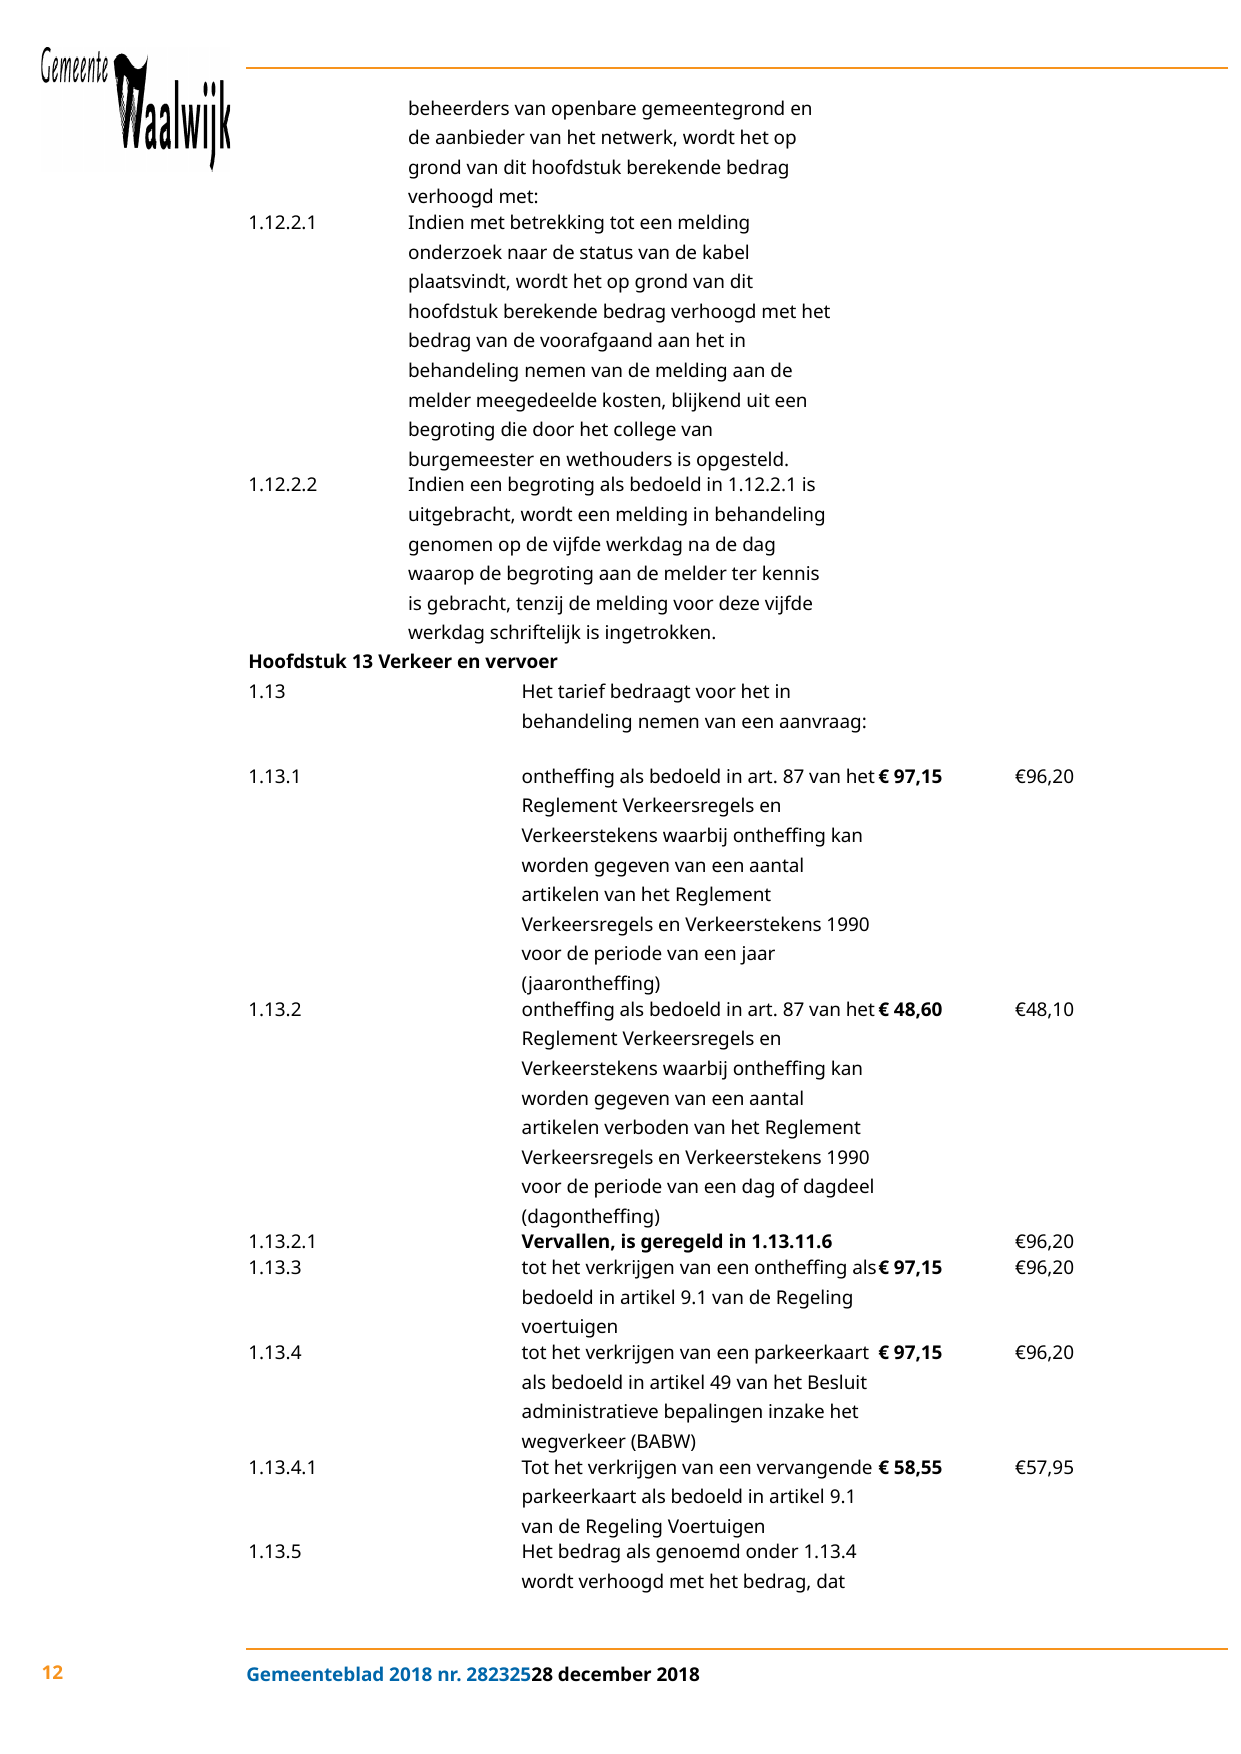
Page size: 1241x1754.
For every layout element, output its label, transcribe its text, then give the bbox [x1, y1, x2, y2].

table_cell [832, 472, 992, 645]
table_cell Tot het verkrijgen van een vervangende parkeerkaart als bedoeld in artikel 9.1 van de Regeling Voertuigen [521, 1454, 878, 1539]
table_cell €96,20 [1015, 1339, 1152, 1454]
table_cell € 48,60 [878, 996, 1015, 1229]
table_cell 1.12.2.1 [248, 209, 408, 472]
table_cell ontheffing als bedoeld in art. 87 van het Reglement Verkeersregels en Verkeerstekens waarbij ontheffing kan worden gegeven van een aantal artikelen van het Reglement Verkeersregels en Verkeerstekens 1990 voor de periode van een jaar (jaarontheffing) [521, 763, 878, 996]
table_cell € 58,55 [878, 1454, 1015, 1539]
table_cell [992, 95, 1152, 209]
table_header 1.13 [248, 678, 521, 763]
table_cell 1.13.2.1 [248, 1229, 521, 1254]
table_cell 1.13.3 [248, 1255, 521, 1339]
table_cell tot het verkrijgen van een ontheffing als bedoeld in artikel 9.1 van de Regeling voertuigen [521, 1255, 878, 1339]
table_cell 1.12.2.2 [248, 472, 408, 645]
table_cell beheerders van openbare gemeentegrond en de aanbieder van het netwerk, wordt het op grond van dit hoofdstuk berekende bedrag verhoogd met: [408, 95, 832, 209]
table_cell [992, 472, 1152, 645]
table_cell 1.13.5 [248, 1539, 521, 1594]
table_header [1015, 678, 1152, 763]
table_cell Indien een begroting als bedoeld in 1.12.2.1 is uitgebracht, wordt een melding in behandeling genomen op de vijfde werkdag na de dag waarop de begroting aan de melder ter kennis is gebracht, tenzij de melding voor deze vijfde werkdag schriftelijk is ingetrokken. [408, 472, 832, 645]
text Hoofdstuk 13 Verkeer en vervoer [248, 648, 1152, 674]
table_cell [878, 1229, 1015, 1254]
table_cell Indien met betrekking tot een melding onderzoek naar de status van de kabel plaatsvindt, wordt het op grond van dit hoofdstuk berekende bedrag verhoogd met het bedrag van de voorafgaand aan het in behandeling nemen van de melding aan de melder meegedeelde kosten, blijkend uit een begroting die door het college van burgemeester en wethouders is opgesteld. [408, 209, 832, 472]
table_cell € 97,15 [878, 1255, 1015, 1339]
table_cell €48,10 [1015, 996, 1152, 1229]
table_cell ontheffing als bedoeld in art. 87 van het Reglement Verkeersregels en Verkeerstekens waarbij ontheffing kan worden gegeven van een aantal artikelen verboden van het Reglement Verkeersregels en Verkeerstekens 1990 voor de periode van een dag of dagdeel (dagontheffing) [521, 996, 878, 1229]
table_cell 1.13.2 [248, 996, 521, 1229]
table_cell [992, 209, 1152, 472]
table_cell [1015, 1539, 1152, 1594]
table_cell Het bedrag als genoemd onder 1.13.4 wordt verhoogd met het bedrag, dat [521, 1539, 878, 1594]
table_cell €96,20 [1015, 1229, 1152, 1254]
table_cell 1.13.1 [248, 763, 521, 996]
table_cell tot het verkrijgen van een parkeerkaart als bedoeld in artikel 49 van het Besluit administratieve bepalingen inzake het wegverkeer (BABW) [521, 1339, 878, 1454]
table_cell Vervallen, is geregeld in 1.13.11.6 [521, 1229, 878, 1254]
table_header Het tarief bedraagt voor het in behandeling nemen van een aanvraag: [521, 678, 878, 763]
table_cell 1.13.4 [248, 1339, 521, 1454]
picture [41, 47, 231, 172]
table_cell [878, 1539, 1015, 1594]
table_cell €57,95 [1015, 1454, 1152, 1539]
table_cell 1.13.4.1 [248, 1454, 521, 1539]
table_cell € 97,15 [878, 763, 1015, 996]
table_cell €96,20 [1015, 763, 1152, 996]
table_header [878, 678, 1015, 763]
table_cell € 97,15 [878, 1339, 1015, 1454]
table_cell [832, 209, 992, 472]
table_cell [248, 95, 408, 209]
table_cell €96,20 [1015, 1255, 1152, 1339]
table_cell [832, 95, 992, 209]
